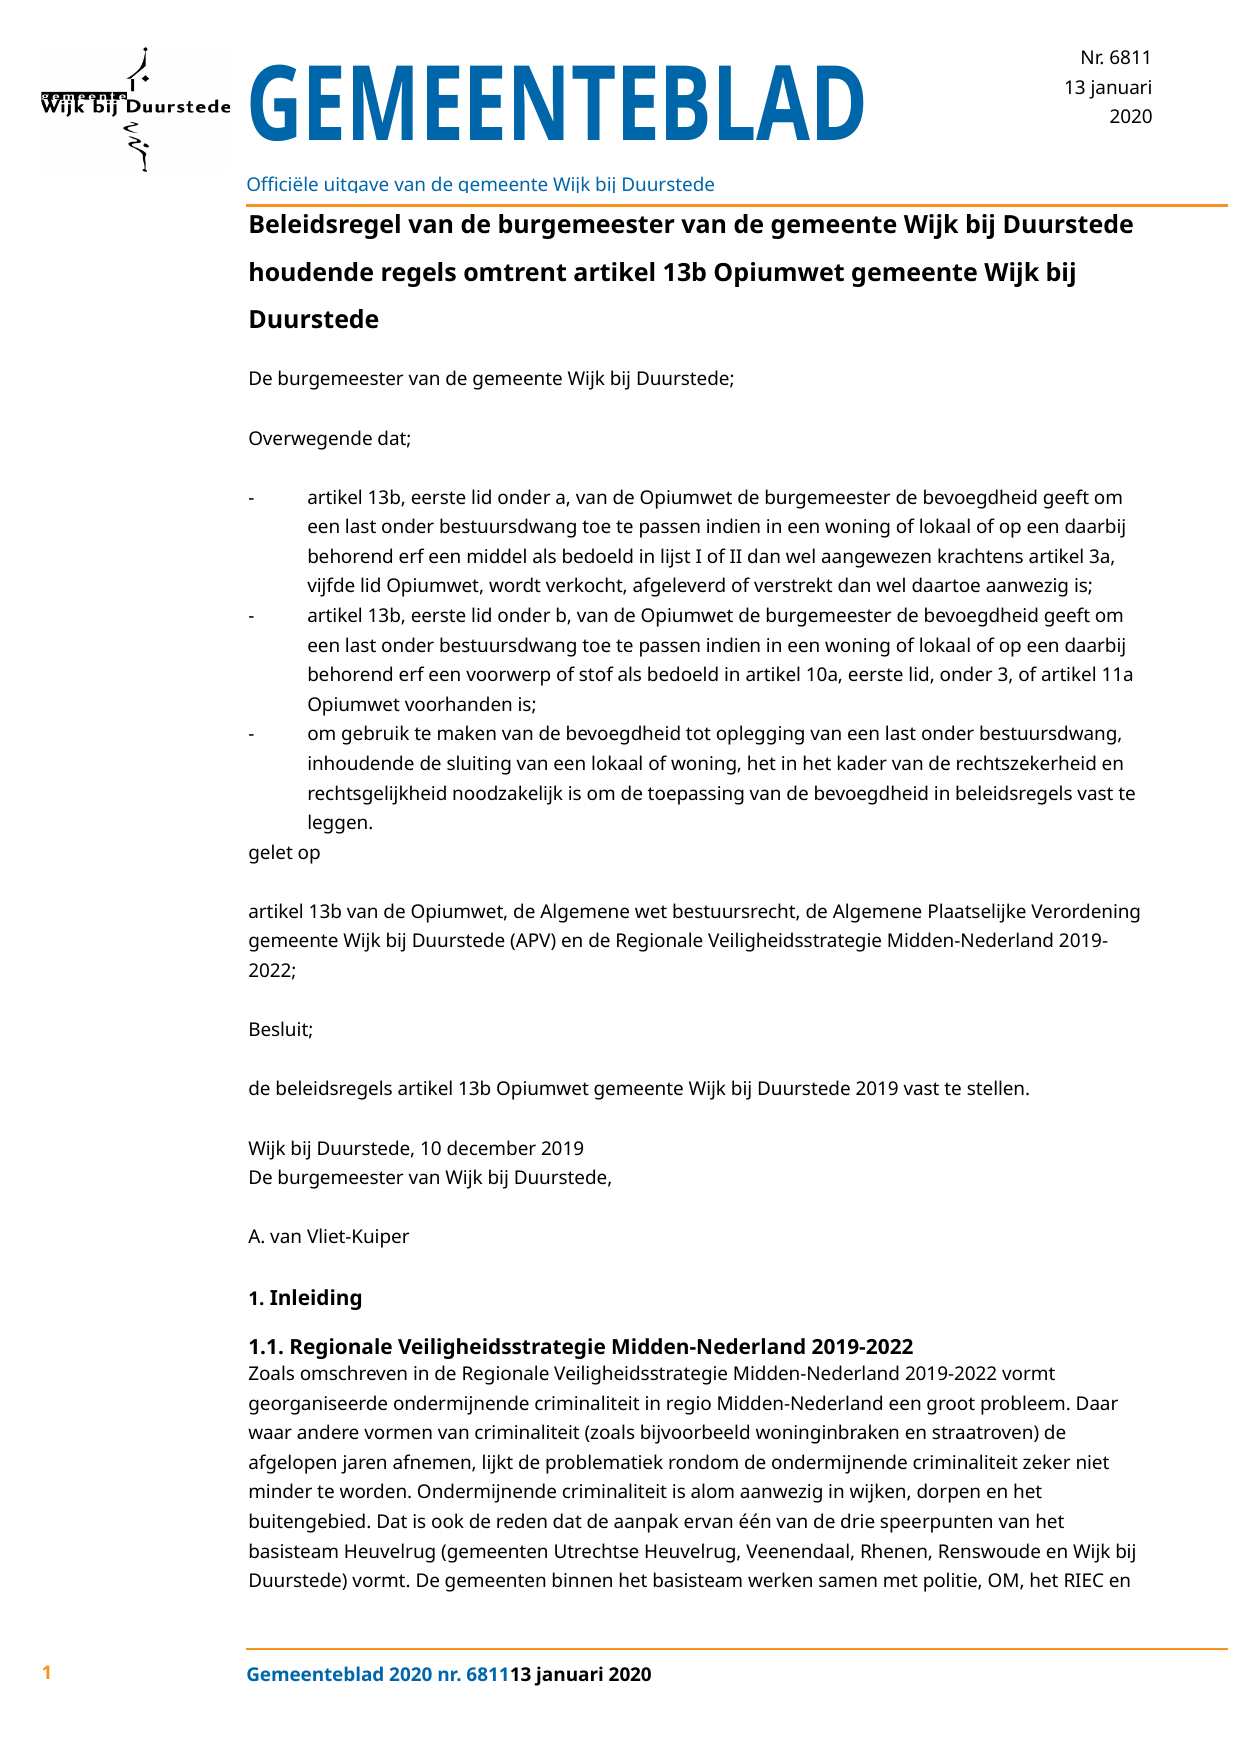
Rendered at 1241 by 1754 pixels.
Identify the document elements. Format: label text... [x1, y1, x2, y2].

text Beleidsregel van de burgemeester van de gemeente Wijk bij Duurstede houdende regels omtrent artikel 13b Opiumwet gemeente Wijk bij Duurstede [248, 207, 1152, 336]
text gelet op [248, 839, 1152, 864]
text Overwegende dat; [248, 425, 1152, 450]
text De burgemeester van de gemeente Wijk bij Duurstede; [248, 366, 1152, 391]
text artikel 13b van de Opiumwet, de Algemene wet bestuursrecht, de Algemene Plaatselijke Verordening gemeente Wijk bij Duurstede (APV) en de Regionale Veiligheidsstrategie Midden-Nederland 2019-2022; [248, 898, 1152, 983]
text 1.1. Regionale Veiligheidsstrategie Midden-Nederland 2019-2022 [248, 1332, 1152, 1360]
text Besluit; [248, 1016, 1152, 1042]
list artikel 13b, eerste lid onder b, van de Opiumwet de burgemeester de bevoegdheid geeft om een last onder bestuursdwang toe te passen indien in een woning of lokaal of op een daarbij behorend erf een voorwerp of stof als bedoeld in artikel 10a, eerste lid, onder 3, of artikel 11a Opiumwet voorhanden is; [248, 602, 1152, 717]
text 1. Inleiding [248, 1283, 1152, 1311]
text de beleidsregels artikel 13b Opiumwet gemeente Wijk bij Duurstede 2019 vast te stellen. [248, 1076, 1152, 1101]
list om gebruik te maken van de bevoegdheid tot oplegging van een last onder bestuursdwang, inhoudende de sluiting van een lokaal of woning, het in het kader van de rechtszekerheid en rechtsgelijkheid noodzakelijk is om de toepassing van de bevoegdheid in beleidsregels vast te leggen. [248, 721, 1152, 835]
text A. van Vliet-Kuiper [248, 1223, 1152, 1249]
list artikel 13b, eerste lid onder a, van de Opiumwet de burgemeester de bevoegdheid geeft om een last onder bestuursdwang toe te passen indien in een woning of lokaal of op een daarbij behorend erf een middel als bedoeld in lijst I of II dan wel aangewezen krachtens artikel 3a, vijfde lid Opiumwet, wordt verkocht, afgeleverd of verstrekt dan wel daartoe aanwezig is; [248, 484, 1152, 598]
text Zoals omschreven in de Regionale Veiligheidsstrategie Midden-Nederland 2019-2022 vormt georganiseerde ondermijnende criminaliteit in regio Midden-Nederland een groot probleem. Daar waar andere vormen van criminaliteit (zoals bijvoorbeeld woninginbraken en straatroven) de afgelopen jaren afnemen, lijkt de problematiek rondom de ondermijnende criminaliteit zeker niet minder te worden. Ondermijnende criminaliteit is alom aanwezig in wijken, dorpen en het buitengebied. Dat is ook de reden dat de aanpak ervan één van de drie speerpunten van het basisteam Heuvelrug (gemeenten Utrechtse Heuvelrug, Veenendaal, Rhenen, Renswoude en Wijk bij Duurstede) vormt. De gemeenten binnen het basisteam werken samen met politie, OM, het RIEC en [248, 1360, 1152, 1593]
text De burgemeester van Wijk bij Duurstede, [248, 1164, 1152, 1190]
text Wijk bij Duurstede, 10 december 2019 [248, 1135, 1152, 1160]
picture [41, 47, 231, 172]
